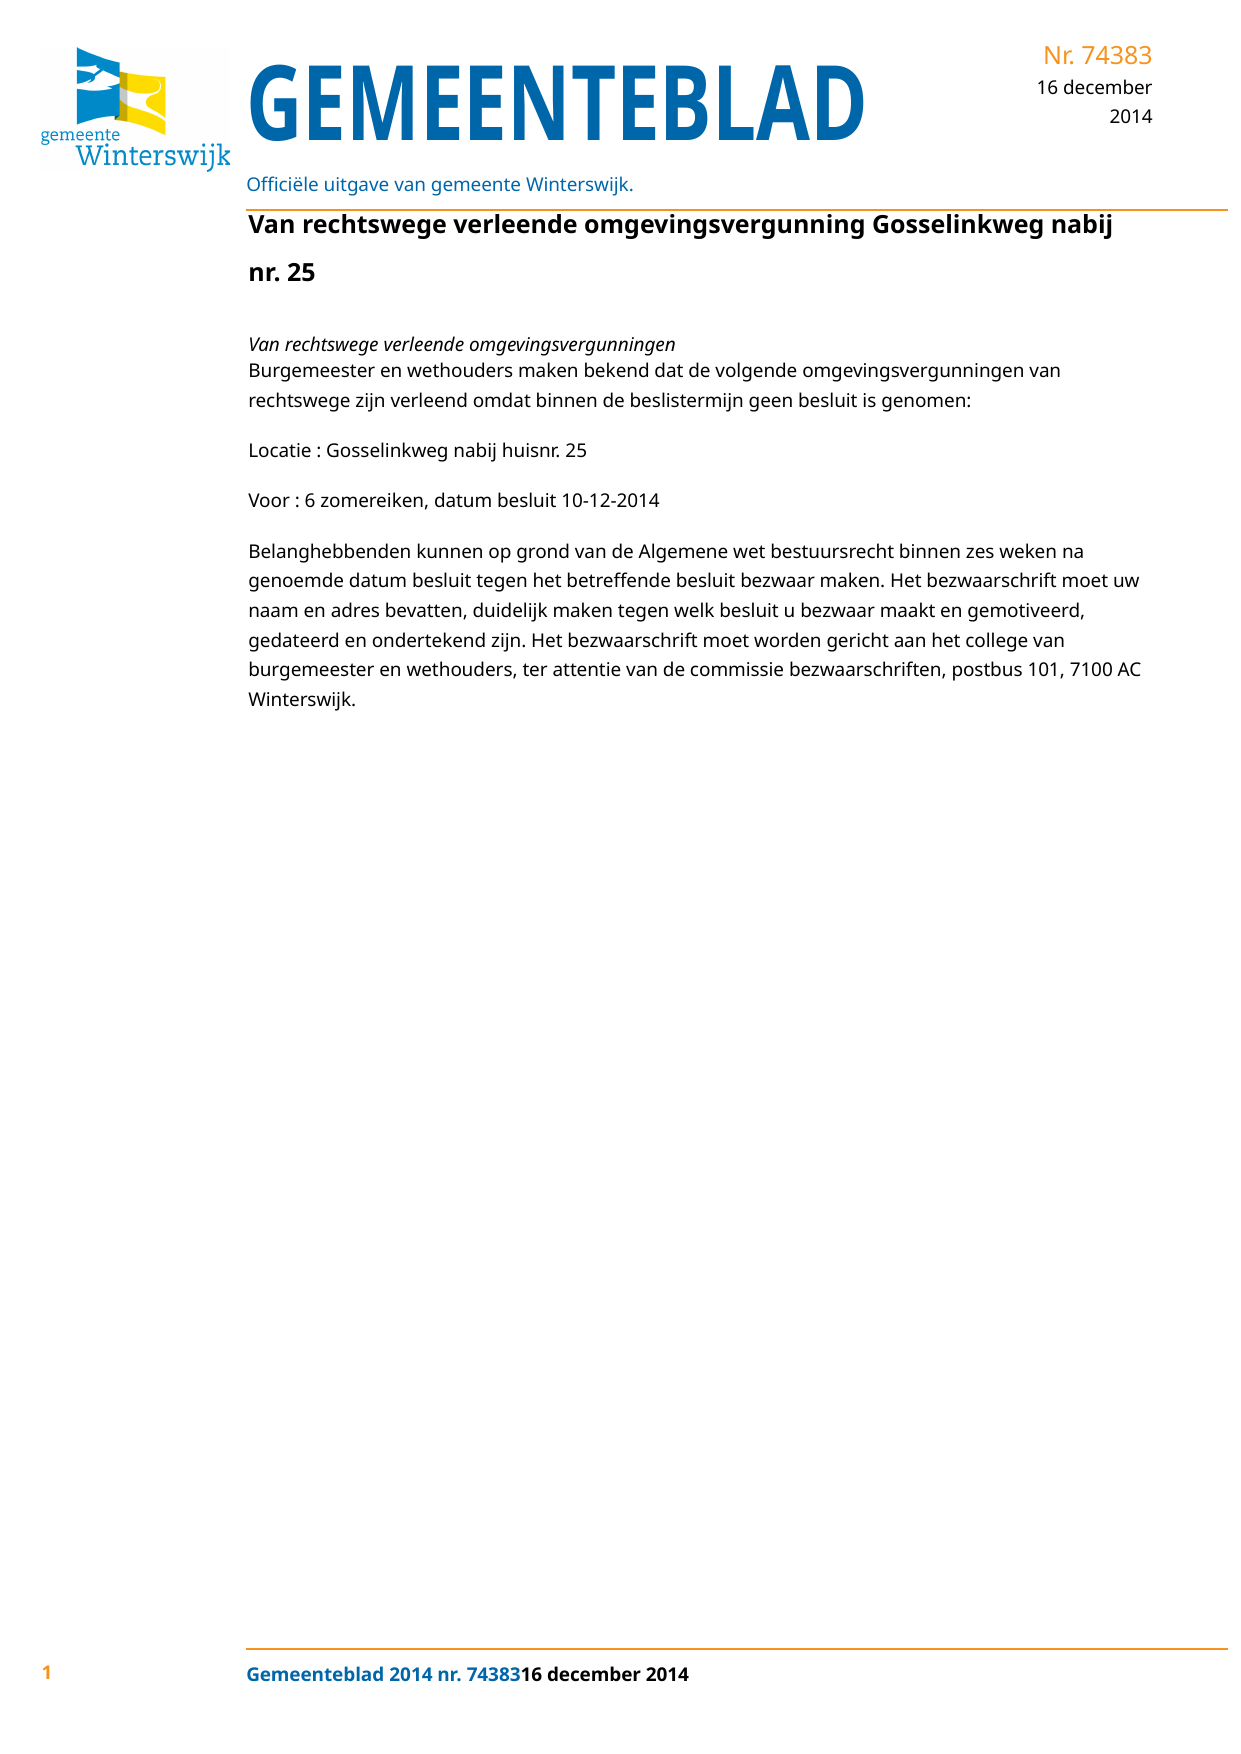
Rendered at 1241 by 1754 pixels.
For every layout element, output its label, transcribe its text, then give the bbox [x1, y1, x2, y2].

picture [41, 47, 231, 172]
picture [225, 153, 231, 162]
text Van rechtswege verleende omgevingsvergunningen [248, 331, 1152, 357]
text Voor : 6 zomereiken, datum besluit 10-12-2014 [248, 488, 1152, 513]
text Belanghebbenden kunnen op grond van de Algemene wet bestuursrecht binnen zes weken na genoemde datum besluit tegen het betreffende besluit bezwaar maken. Het bezwaarschrift moet uw naam en adres bevatten, duidelijk maken tegen welk besluit u bezwaar maakt en gemotiveerd, gedateerd en ondertekend zijn. Het bezwaarschrift moet worden gericht aan het college van burgemeester en wethouders, ter attentie van de commissie bezwaarschriften, postbus 101, 7100 AC Winterswijk. [248, 538, 1152, 712]
text Van rechtswege verleende omgevingsvergunning Gosselinkweg nabij nr. 25 [248, 211, 1152, 288]
text Locatie : Gosselinkweg nabij huisnr. 25 [248, 437, 1152, 463]
text Burgemeester en wethouders maken bekend dat de volgende omgevingsvergunningen van rechtswege zijn verleend omdat binnen de beslistermijn geen besluit is genomen: [248, 357, 1152, 412]
